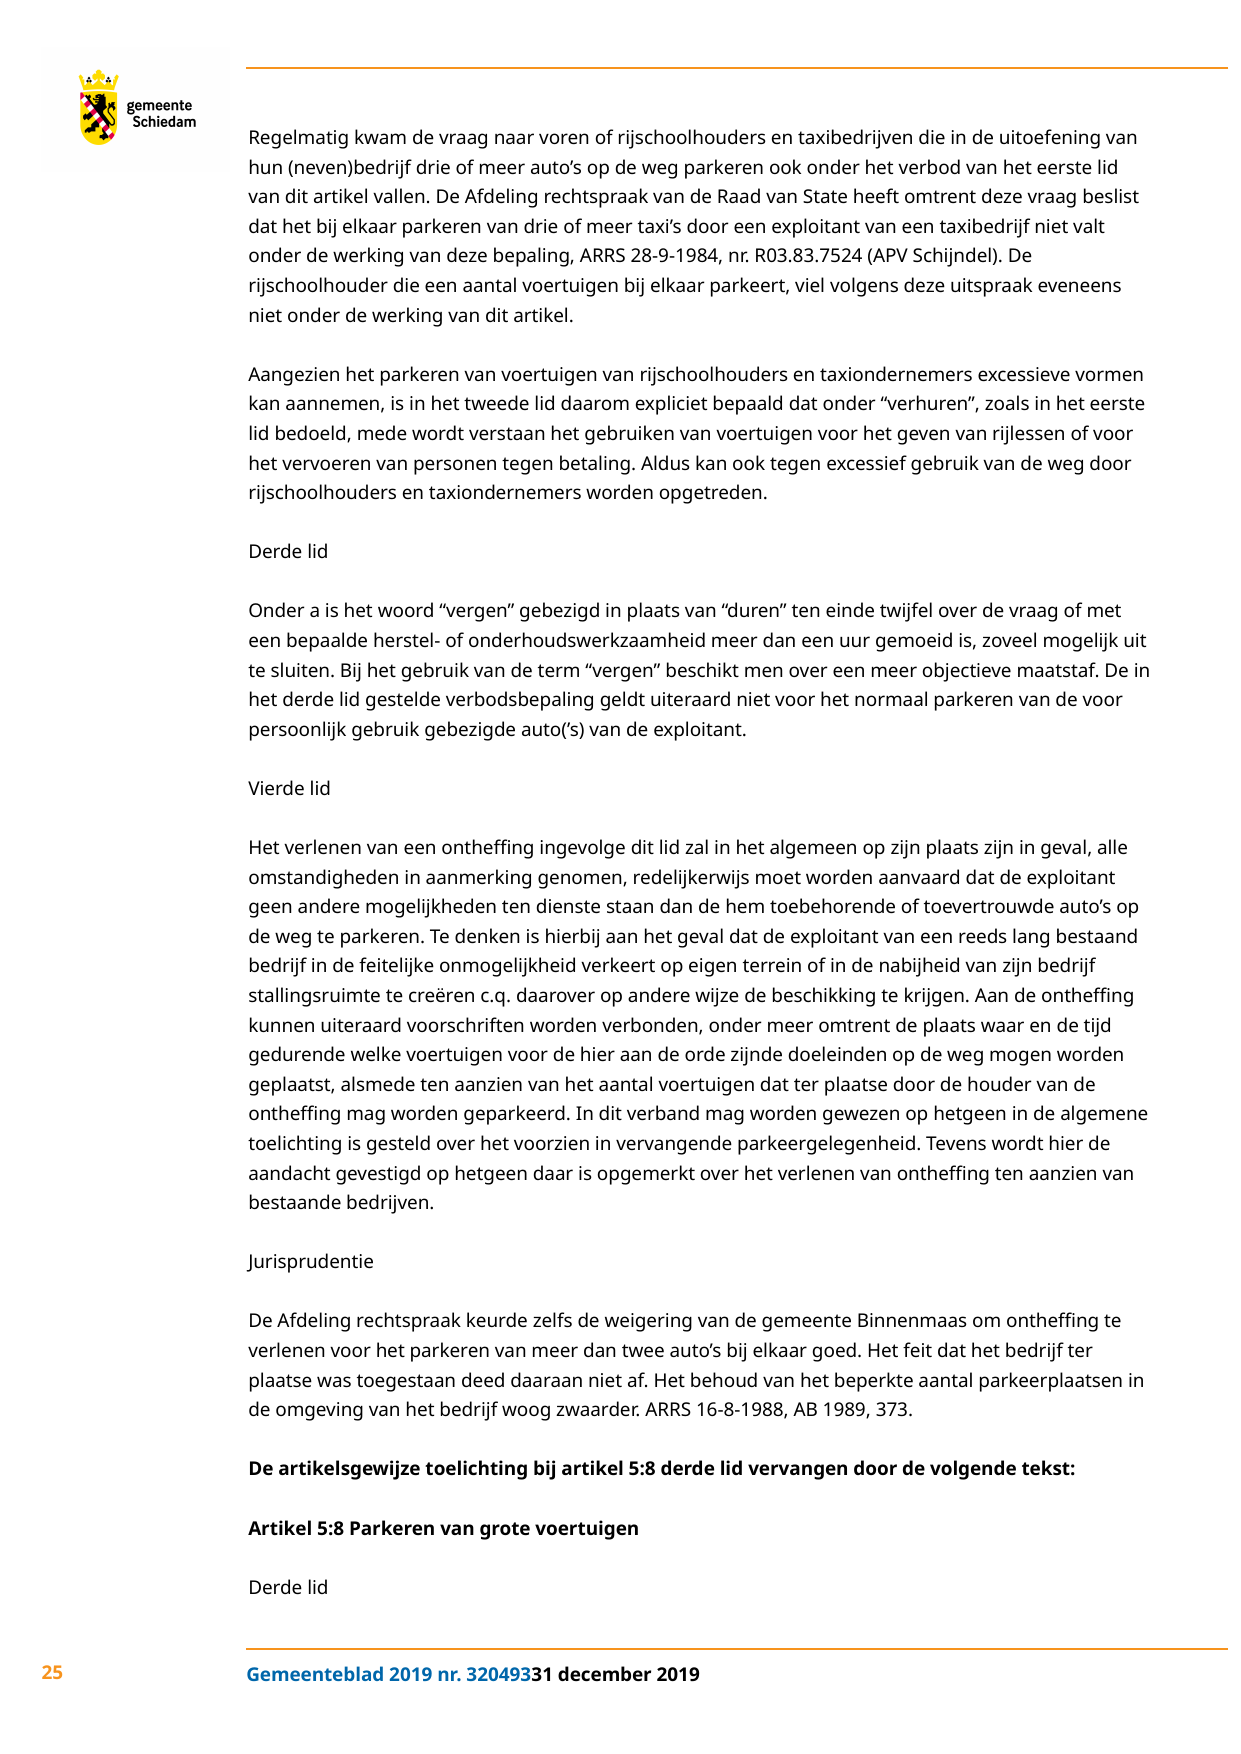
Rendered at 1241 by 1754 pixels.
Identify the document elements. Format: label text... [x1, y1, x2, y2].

text Jurisprudentie [248, 1248, 1152, 1274]
text Regelmatig kwam de vraag naar voren of rijschoolhouders en taxibedrijven die in de uitoefening van hun (neven)bedrijf drie of meer auto’s op de weg parkeren ook onder het verbod van het eerste lid van dit artikel vallen. De Afdeling rechtspraak van de Raad van State heeft omtrent deze vraag beslist dat het bij elkaar parkeren van drie of meer taxi’s door een exploitant van een taxibedrijf niet valt onder de werking van deze bepaling, ARRS 28-9-1984, nr. R03.83.7524 (APV Schijndel). De rijschoolhouder die een aantal voertuigen bij elkaar parkeert, viel volgens deze uitspraak eveneens niet onder de werking van dit artikel. [248, 124, 1152, 328]
text Derde lid [248, 1574, 1152, 1600]
text De Afdeling rechtspraak keurde zelfs de weigering van de gemeente Binnenmaas om ontheffing te verlenen voor het parkeren van meer dan twee auto’s bij elkaar goed. Het feit dat het bedrijf ter plaatse was toegestaan deed daaraan niet af. Het behoud van het beperkte aantal parkeerplaatsen in de omgeving van het bedrijf woog zwaarder. ARRS 16-8-1988, AB 1989, 373. [248, 1308, 1152, 1422]
text Artikel 5:8 Parkeren van grote voertuigen [248, 1515, 1152, 1541]
text Derde lid [248, 538, 1152, 564]
text Aangezien het parkeren van voertuigen van rijschoolhouders en taxiondernemers excessieve vormen kan aannemen, is in het tweede lid daarom expliciet bepaald dat onder “verhuren”, zoals in het eerste lid bedoeld, mede wordt verstaan het gebruiken van voertuigen voor het geven van rijlessen of voor het vervoeren van personen tegen betaling. Aldus kan ook tegen excessief gebruik van de weg door rijschoolhouders en taxiondernemers worden opgetreden. [248, 361, 1152, 505]
text Het verlenen van een ontheffing ingevolge dit lid zal in het algemeen op zijn plaats zijn in geval, alle omstandigheden in aanmerking genomen, redelijkerwijs moet worden aanvaard dat de exploitant geen andere mogelijkheden ten dienste staan dan de hem toebehorende of toevertrouwde auto’s op de weg te parkeren. Te denken is hierbij aan het geval dat de exploitant van een reeds lang bestaand bedrijf in de feitelijke onmogelijkheid verkeert op eigen terrein of in de nabijheid van zijn bedrijf stallingsruimte te creëren c.q. daarover op andere wijze de beschikking te krijgen. Aan de ontheffing kunnen uiteraard voorschriften worden verbonden, onder meer omtrent de plaats waar en de tijd gedurende welke voertuigen voor de hier aan de orde zijnde doeleinden op de weg mogen worden geplaatst, alsmede ten aanzien van het aantal voertuigen dat ter plaatse door de houder van de ontheffing mag worden geparkeerd. In dit verband mag worden gewezen op hetgeen in de algemene toelichting is gesteld over het voorzien in vervangende parkeergelegenheid. Tevens wordt hier de aandacht gevestigd op hetgeen daar is opgemerkt over het verlenen van ontheffing ten aanzien van bestaande bedrijven. [248, 834, 1152, 1215]
text De artikelsgewijze toelichting bij artikel 5:8 derde lid vervangen door de volgende tekst: [248, 1456, 1152, 1481]
text Vierde lid [248, 775, 1152, 801]
text Onder a is het woord “vergen” gebezigd in plaats van “duren” ten einde twijfel over de vraag of met een bepaalde herstel- of onderhoudswerkzaamheid meer dan een uur gemoeid is, zoveel mogelijk uit te sluiten. Bij het gebruik van de term “vergen” beschikt men over een meer objectieve maatstaf. De in het derde lid gestelde verbodsbepaling geldt uiteraard niet voor het normaal parkeren van de voor persoonlijk gebruik gebezigde auto(’s) van de exploitant. [248, 598, 1152, 742]
picture [41, 47, 231, 172]
